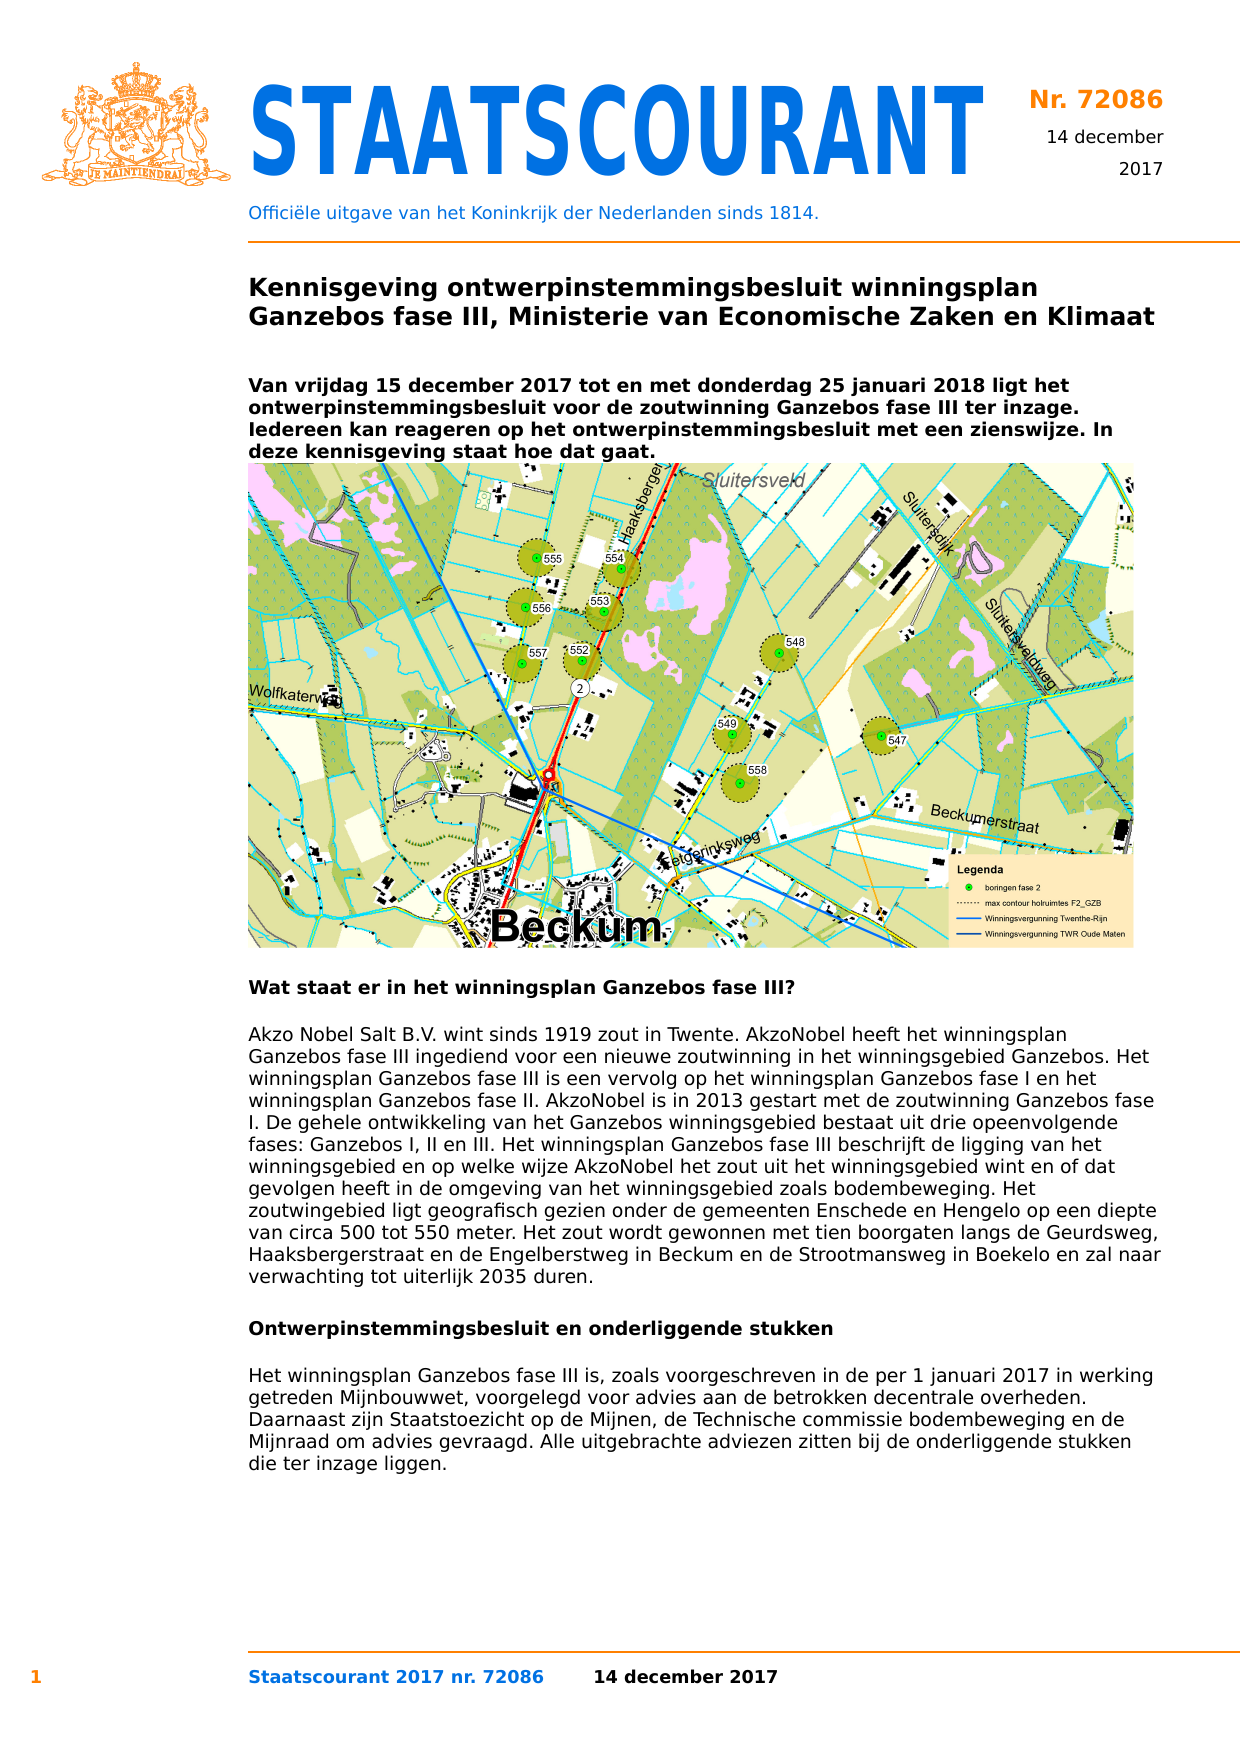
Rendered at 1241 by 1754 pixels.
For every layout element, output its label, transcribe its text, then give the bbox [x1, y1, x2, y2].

picture [41, 62, 231, 186]
table_cell 2017 [998, 153, 1240, 203]
subtitle Ontwerpinstemmingsbesluit en onderliggende stukken [248, 1318, 1163, 1340]
text Akzo Nobel Salt B.V. wint sinds 1919 zout in Twente. AkzoNobel heeft het winningsplan Ganzebos fase III ingediend voor een nieuwe zoutwinning in het winningsgebied Ganzebos. Het winningsplan Ganzebos fase III is een vervolg op het winningsplan Ganzebos fase I en het winningsplan Ganzebos fase II. AkzoNobel is in 2013 gestart met de zoutwinning Ganzebos fase I. De gehele ontwikkeling van het Ganzebos winningsgebied bestaat uit drie opeenvolgende fases: Ganzebos I, II en III. Het winningsplan Ganzebos fase III beschrijft de ligging van het winningsgebied en op welke wijze AkzoNobel het zout uit het winningsgebied wint en of dat gevolgen heeft in de omgeving van het winningsgebied zoals bodembeweging. Het zoutwingebied ligt geografisch gezien onder de gemeenten Enschede en Hengelo op een diepte van circa 500 tot 550 meter. Het zout wordt gewonnen met tien boorgaten langs de Geurdsweg, Haaksbergerstraat en de Engelberstweg in Beckum en de Strootmansweg in Boekelo en zal naar verwachting tot uiterlijk 2035 duren. [248, 1024, 1163, 1288]
table_header [25, 62, 248, 241]
text Het winningsplan Ganzebos fase III is, zoals voorgeschreven in de per 1 januari 2017 in werking getreden Mijnbouwwet, voorgelegd voor advies aan de betrokken decentrale overheden. Daarnaast zijn Staatstoezicht op de Mijnen, de Technische commissie bodembeweging en de Mijnraad om advies gevraagd. Alle uitgebrachte adviezen zitten bij de onderliggende stukken die ter inzage liggen. [248, 1365, 1163, 1475]
table_cell Officiële uitgave van het Koninkrijk der Nederlanden sinds 1814. [248, 203, 1240, 241]
table_header STAATSCOURANT [248, 62, 998, 203]
subtitle Wat staat er in het winningsplan Ganzebos fase III? [248, 977, 1163, 999]
subtitle Kennisgeving ontwerpinstemmingsbesluit winningsplan Ganzebos fase III, Ministerie van Economische Zaken en Klimaat [248, 273, 1163, 331]
text Van vrijdag 15 december 2017 tot en met donderdag 25 januari 2018 ligt het ontwerpinstemmingsbesluit voor de zoutwinning Ganzebos fase III ter inzage. Iedereen kan reageren op het ontwerpinstemmingsbesluit met een zienswijze. In deze kennisgeving staat hoe dat gaat. [248, 375, 1163, 947]
picture [248, 463, 1134, 948]
table_header Nr. 72086 [998, 62, 1240, 121]
table_cell 14 december [998, 121, 1240, 153]
